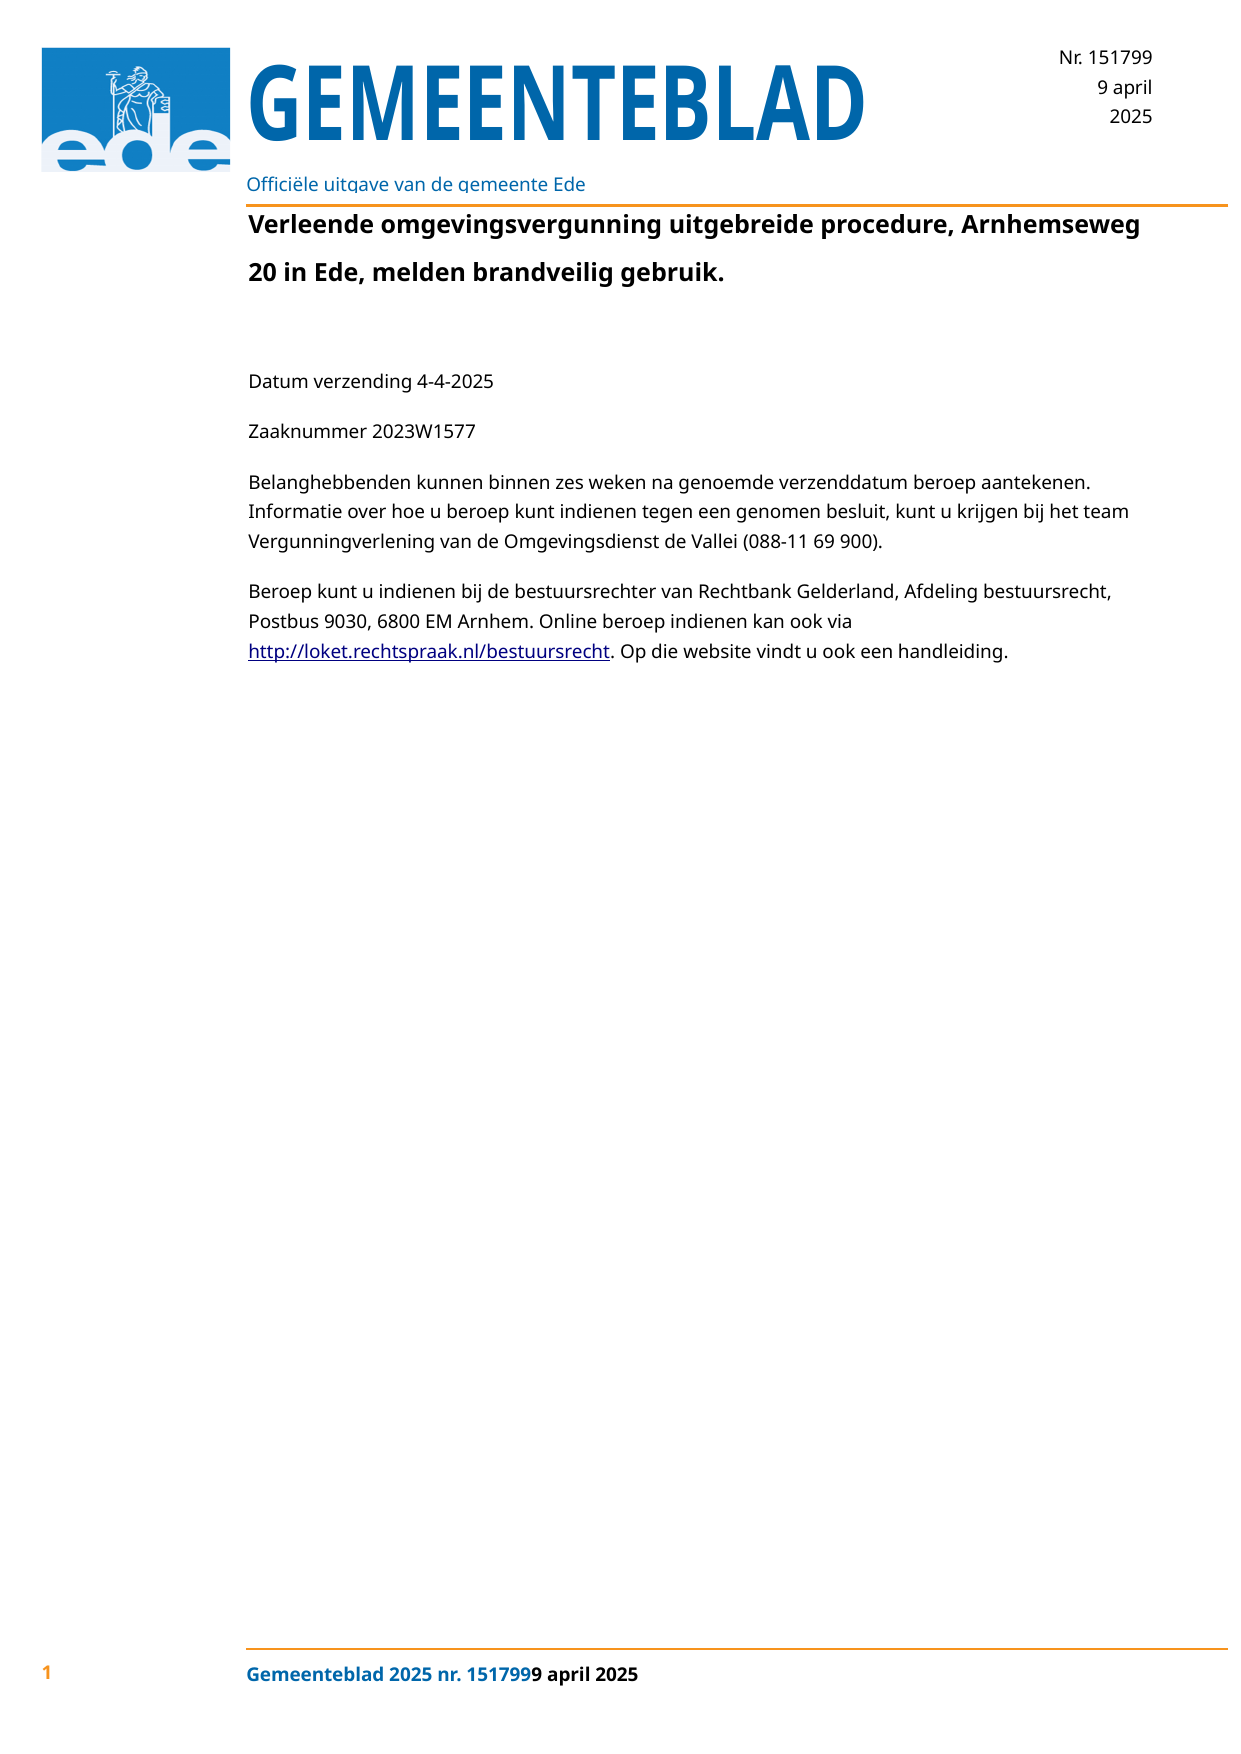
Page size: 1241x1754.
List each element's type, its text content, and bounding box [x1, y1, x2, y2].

text Belanghebbenden kunnen binnen zes weken na genoemde verzenddatum beroep aantekenen. Informatie over hoe u beroep kunt indienen tegen een genomen besluit, kunt u krijgen bij het team Vergunningverlening van de Omgevingsdienst de Vallei (088-11 69 900). [248, 469, 1152, 554]
text Zaaknummer 2023W1577 [248, 419, 1152, 444]
text Beroep kunt u indienen bij de bestuursrechter van Rechtbank Gelderland, Afdeling bestuursrecht, Postbus 9030, 6800 EM Arnhem. Online beroep indienen kan ook via http://loket.rechtspraak.nl/bestuursrecht. Op die website vindt u ook een handleiding. [248, 579, 1152, 664]
picture [41, 47, 231, 172]
text Datum verzending 4-4-2025 [248, 368, 1152, 394]
text Verleende omgevingsvergunning uitgebreide procedure, Arnhemseweg 20 in Ede, melden brandveilig gebruik. [248, 207, 1152, 288]
